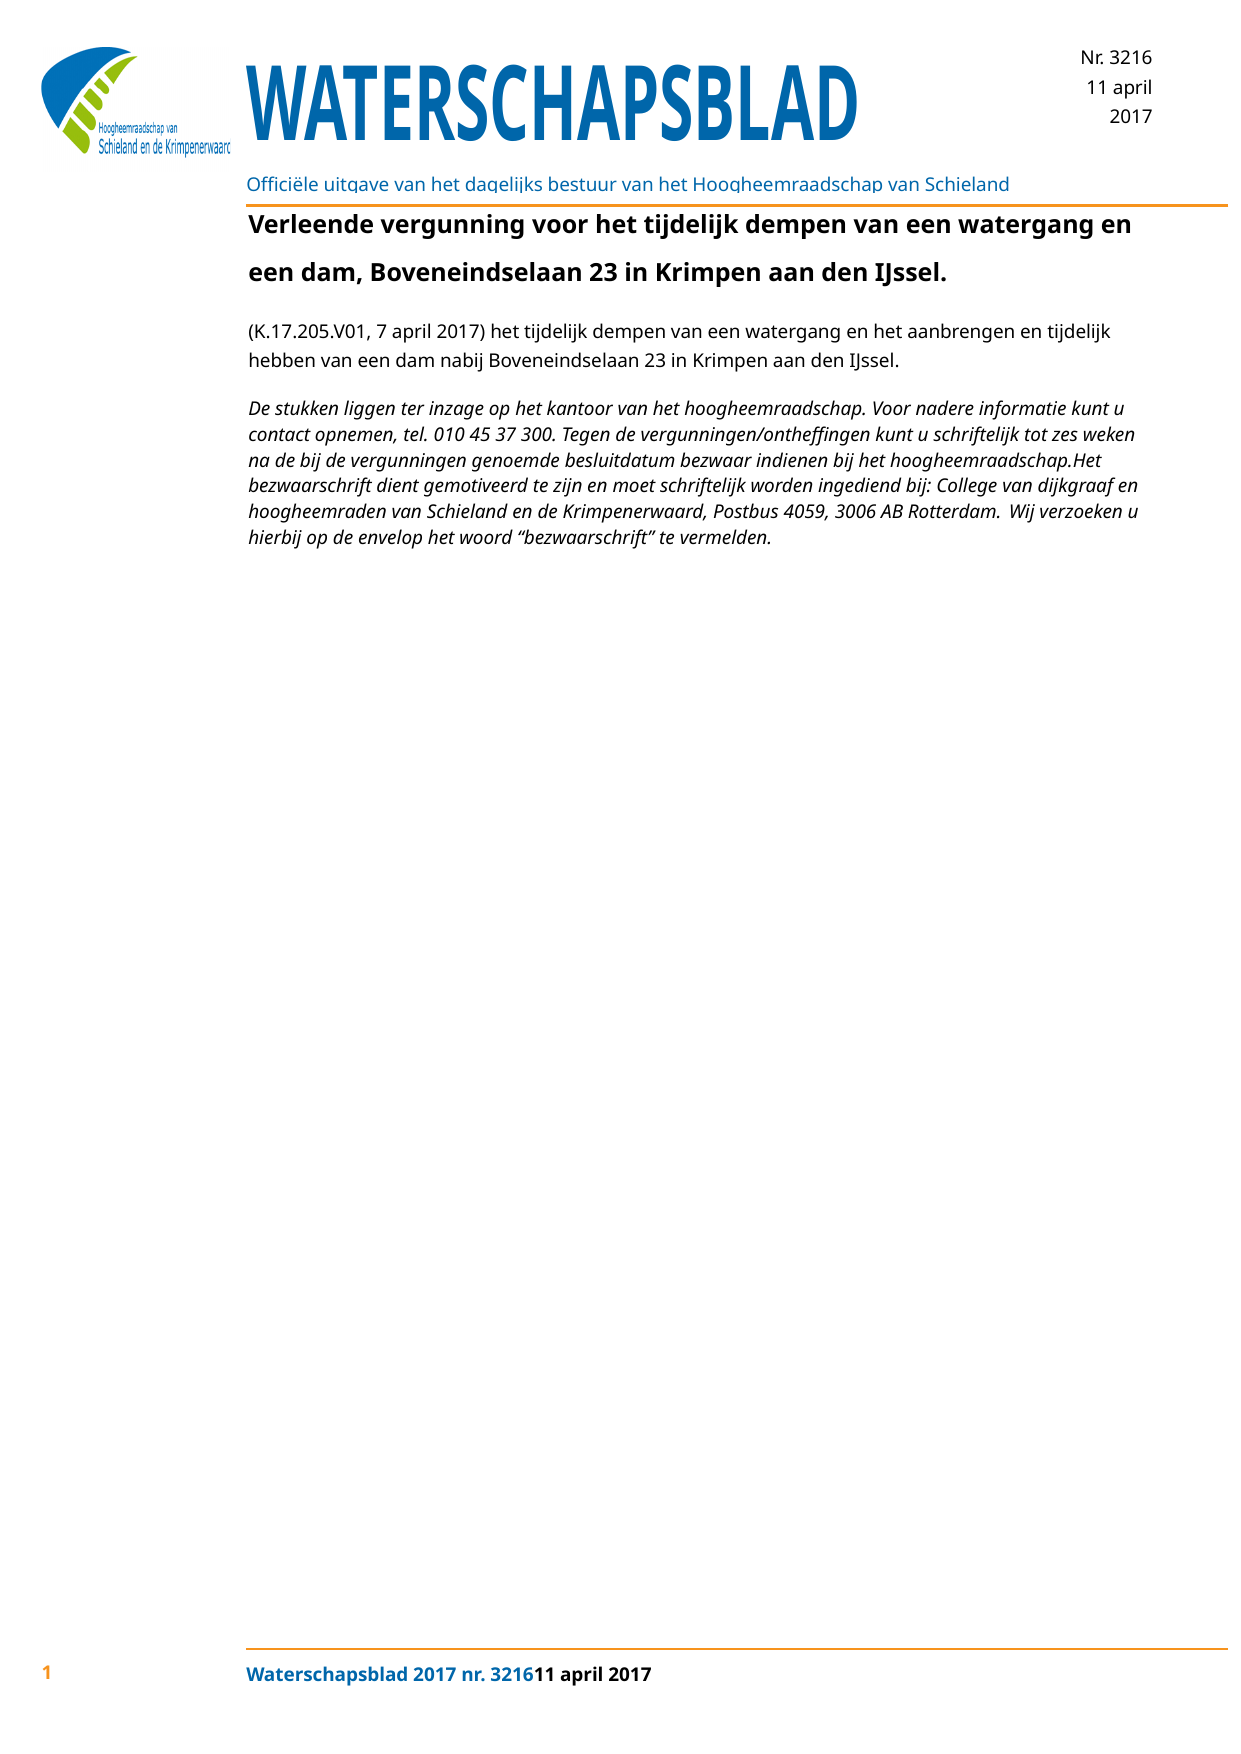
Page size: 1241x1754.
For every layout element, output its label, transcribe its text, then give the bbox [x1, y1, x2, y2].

text Verleende vergunning voor het tijdelijk dempen van een watergang en een dam, Boveneindselaan 23 in Krimpen aan den IJssel. [248, 207, 1152, 288]
text (K.17.205.V01, 7 april 2017) het tijdelijk dempen van een watergang en het aanbrengen en tijdelijk hebben van een dam nabij Boveneindselaan 23 in Krimpen aan den IJssel. [248, 318, 1152, 373]
picture [41, 47, 231, 172]
text De stukken liggen ter inzage op het kantoor van het hoogheemraadschap. Voor nadere informatie kunt u contact opnemen, tel. 010 45 37 300. Tegen de vergunningen/ontheffingen kunt u schriftelijk tot zes weken na de bij de vergunningen genoemde besluitdatum bezwaar indienen bij het hoogheemraadschap.Het bezwaarschrift dient gemotiveerd te zijn en moet schriftelijk worden ingediend bij: College van dijkgraaf en hoogheemraden van Schieland en de Krimpenerwaard, Postbus 4059, 3006 AB Rotterdam. Wij verzoeken u hierbij op de envelop het woord “bezwaarschrift” te vermelden. [248, 395, 1152, 550]
